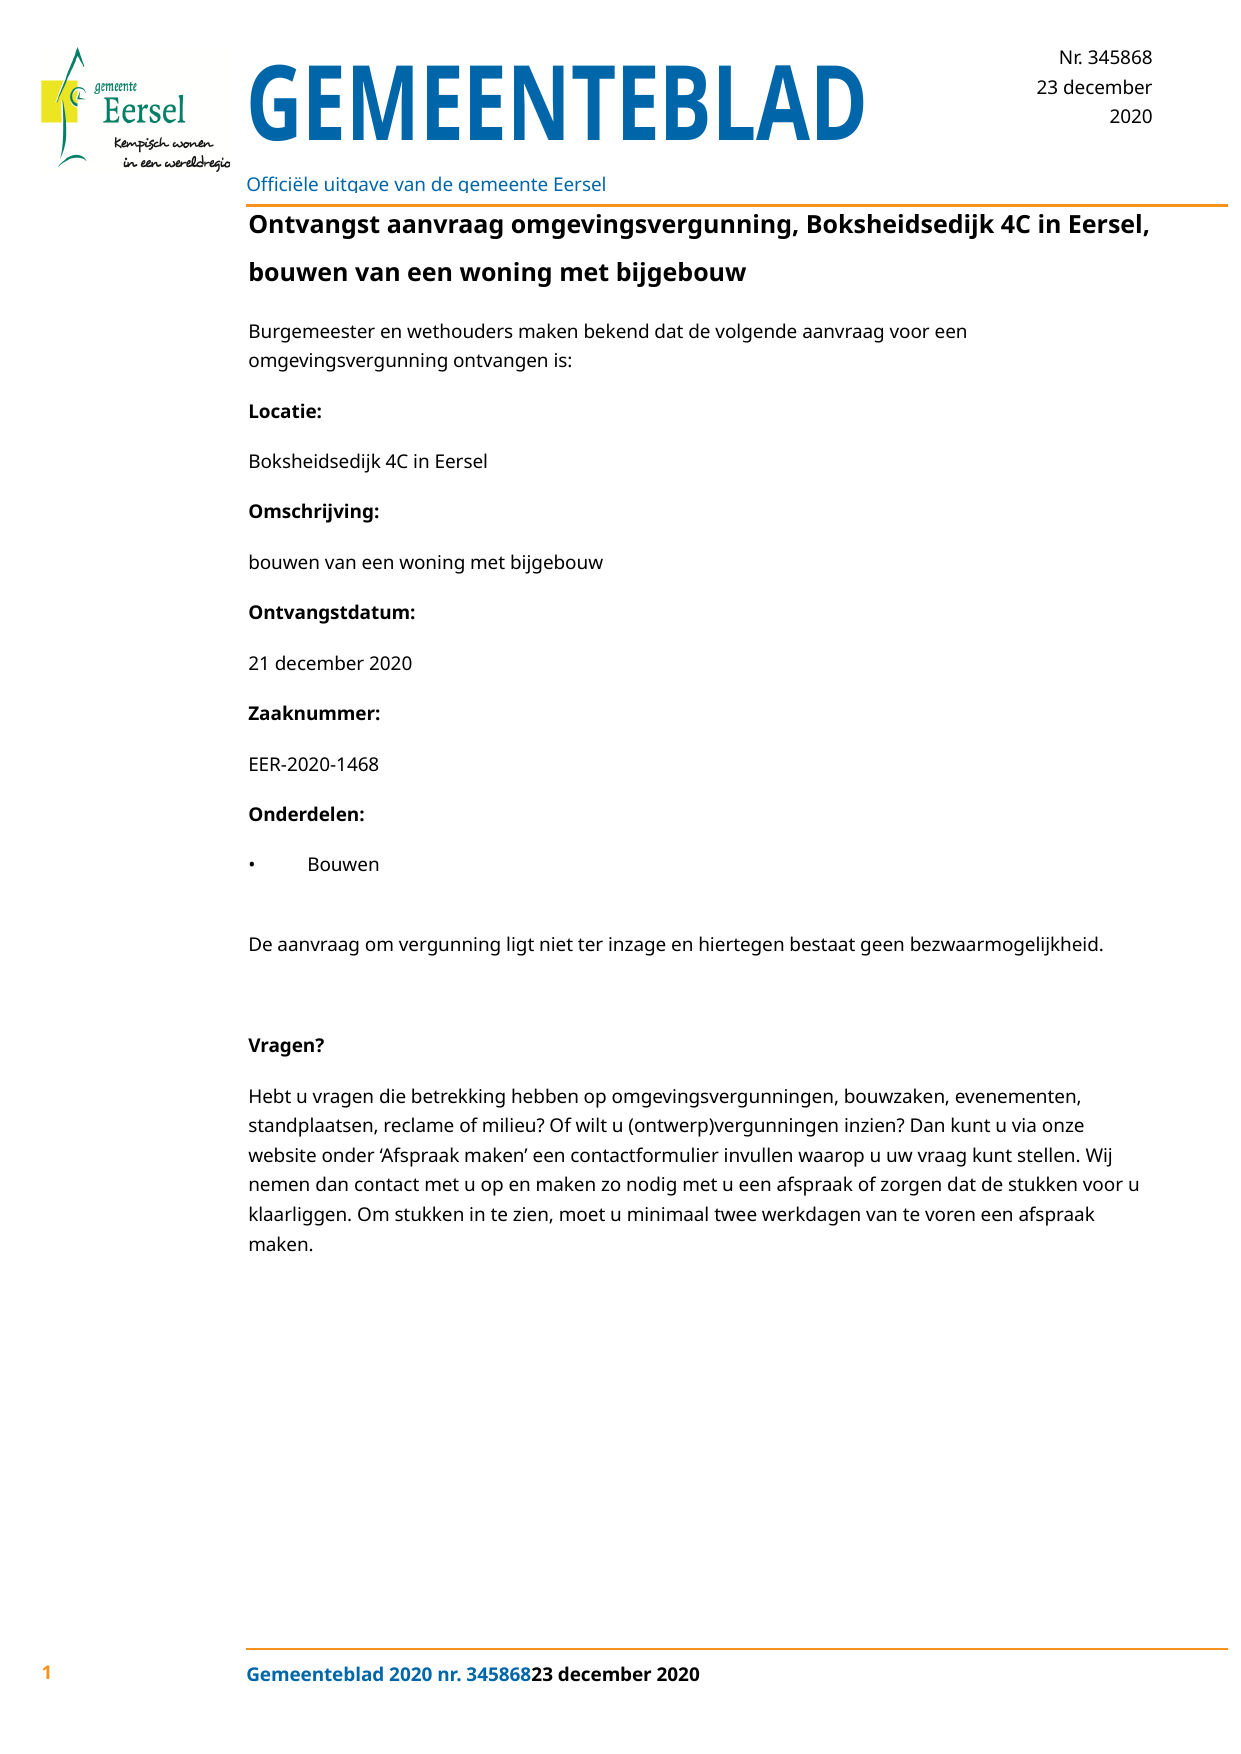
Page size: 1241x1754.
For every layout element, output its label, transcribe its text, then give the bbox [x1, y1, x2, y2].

text EER-2020-1468 [248, 751, 1152, 777]
text Ontvangstdatum: [248, 599, 1152, 625]
picture [41, 47, 231, 172]
text Boksheidsedijk 4C in Eersel [248, 448, 1152, 474]
text Burgemeester en wethouders maken bekend dat de volgende aanvraag voor een omgevingsvergunning ontvangen is: [248, 318, 1152, 373]
text De aanvraag om vergunning ligt niet ter inzage en hiertegen bestaat geen bezwaarmogelijkheid. [248, 932, 1152, 957]
list Bouwen [248, 852, 1152, 877]
text Zaaknummer: [248, 700, 1152, 726]
text Omschrijving: [248, 499, 1152, 524]
text Vragen? [248, 1032, 1152, 1058]
text Onderdelen: [248, 801, 1152, 827]
text Ontvangst aanvraag omgevingsvergunning, Boksheidsedijk 4C in Eersel, bouwen van een woning met bijgebouw [248, 207, 1152, 288]
text Hebt u vragen die betrekking hebben op omgevingsvergunningen, bouwzaken, evenementen, standplaatsen, reclame of milieu? Of wilt u (ontwerp)vergunningen inzien? Dan kunt u via onze website onder ‘Afspraak maken’ een contactformulier invullen waarop u uw vraag kunt stellen. Wij nemen dan contact met u op en maken zo nodig met u een afspraak of zorgen dat de stukken voor u klaarliggen. Om stukken in te zien, moet u minimaal twee werkdagen van te voren een afspraak maken. [248, 1083, 1152, 1257]
text 21 december 2020 [248, 650, 1152, 676]
text bouwen van een woning met bijgebouw [248, 549, 1152, 575]
text Locatie: [248, 398, 1152, 424]
